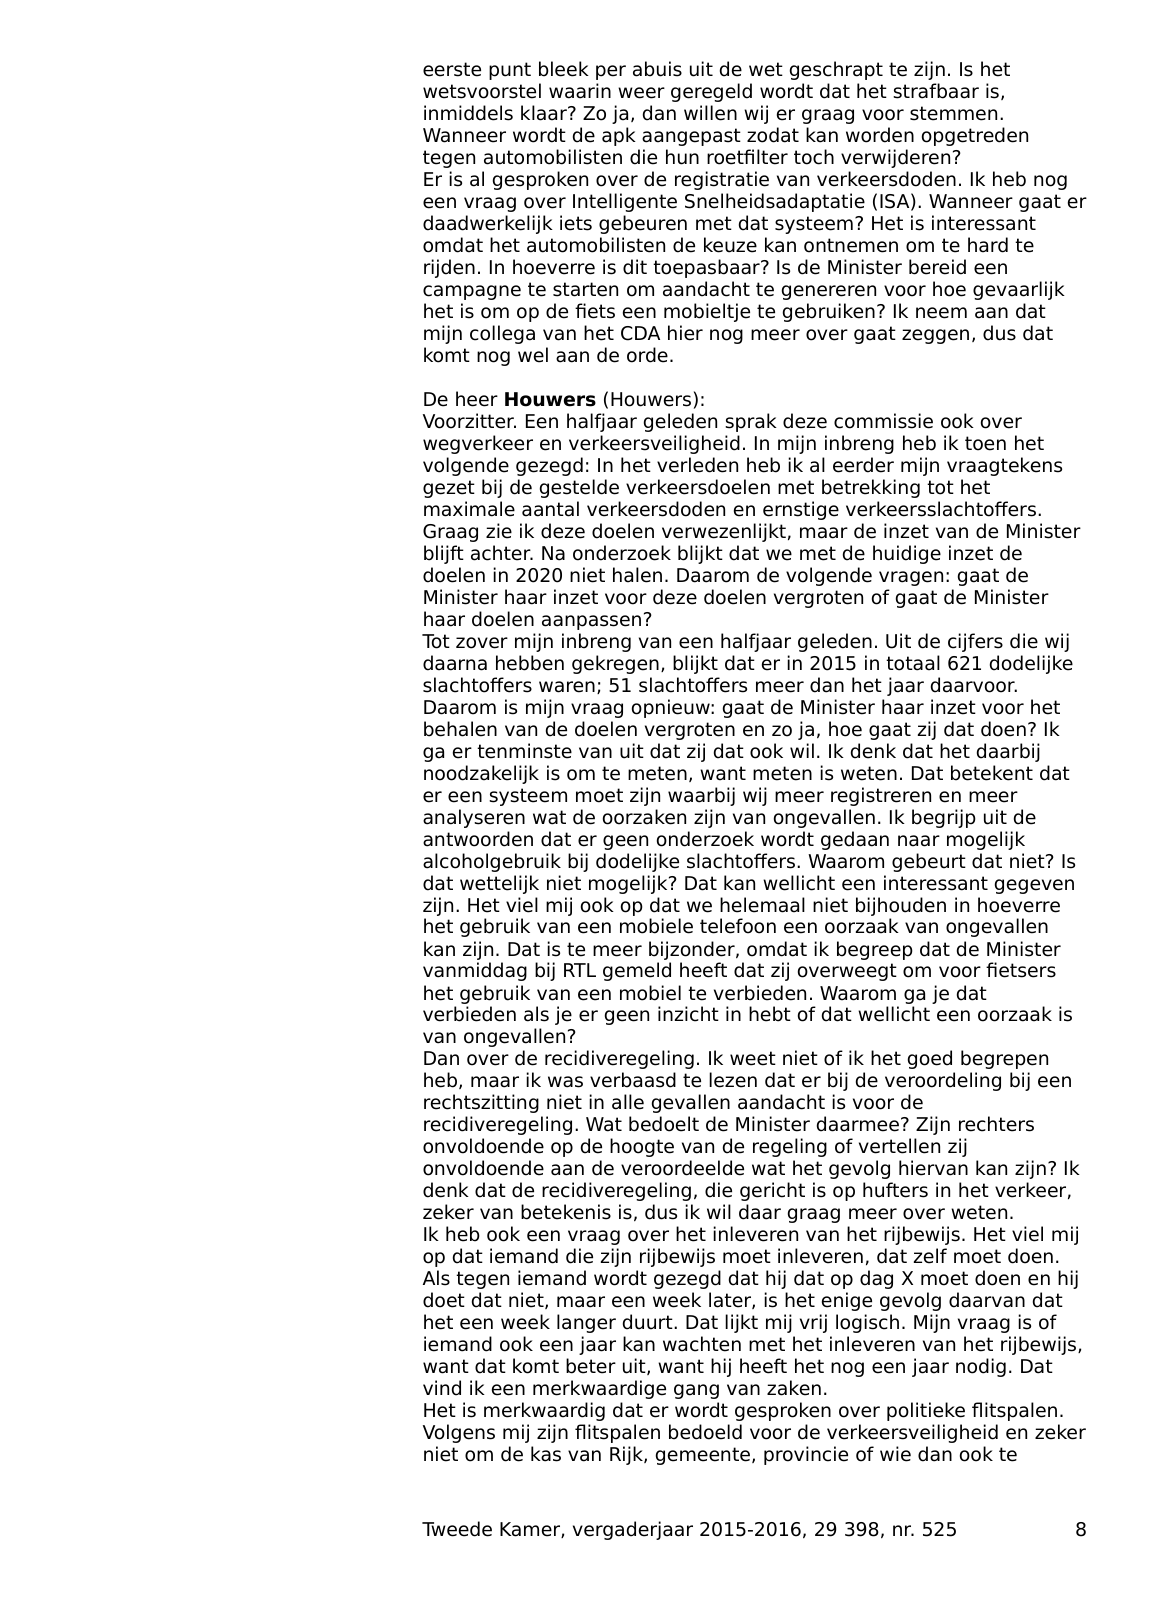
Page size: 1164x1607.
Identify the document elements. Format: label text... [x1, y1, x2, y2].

text De heer Houwers (Houwers): [422, 389, 1087, 411]
text eerste punt bleek per abuis uit de wet geschrapt te zijn. Is het wetsvoorstel waarin weer geregeld wordt dat het strafbaar is, inmiddels klaar? Zo ja, dan willen wij er graag voor stemmen. Wanneer wordt de apk aangepast zodat kan worden opgetreden tegen automobilisten die hun roetfilter toch verwijderen? [422, 59, 1087, 169]
text Het is merkwaardig dat er wordt gesproken over politieke flitspalen. Volgens mij zijn flitspalen bedoeld voor de verkeersveiligheid en zeker niet om de kas van Rijk, gemeente, provincie of wie dan ook te [422, 1400, 1087, 1466]
text Voorzitter. Een halfjaar geleden sprak deze commissie ook over wegverkeer en verkeersveiligheid. In mijn inbreng heb ik toen het volgende gezegd: In het verleden heb ik al eerder mijn vraagtekens gezet bij de gestelde verkeersdoelen met betrekking tot het maximale aantal verkeersdoden en ernstige verkeersslachtoffers. Graag zie ik deze doelen verwezenlijkt, maar de inzet van de Minister blijft achter. Na onderzoek blijkt dat we met de huidige inzet de doelen in 2020 niet halen. Daarom de volgende vragen: gaat de Minister haar inzet voor deze doelen vergroten of gaat de Minister haar doelen aanpassen? [422, 411, 1087, 631]
text Tot zover mijn inbreng van een halfjaar geleden. Uit de cijfers die wij daarna hebben gekregen, blijkt dat er in 2015 in totaal 621 dodelijke slachtoffers waren; 51 slachtoffers meer dan het jaar daarvoor. Daarom is mijn vraag opnieuw: gaat de Minister haar inzet voor het behalen van de doelen vergroten en zo ja, hoe gaat zij dat doen? Ik ga er tenminste van uit dat zij dat ook wil. Ik denk dat het daarbij noodzakelijk is om te meten, want meten is weten. Dat betekent dat er een systeem moet zijn waarbij wij meer registreren en meer analyseren wat de oorzaken zijn van ongevallen. Ik begrijp uit de antwoorden dat er geen onderzoek wordt gedaan naar mogelijk alcoholgebruik bij dodelijke slachtoffers. Waarom gebeurt dat niet? Is dat wettelijk niet mogelijk? Dat kan wellicht een interessant gegeven zijn. Het viel mij ook op dat we helemaal niet bijhouden in hoeverre het gebruik van een mobiele telefoon een oorzaak van ongevallen kan zijn. Dat is te meer bijzonder, omdat ik begreep dat de Minister vanmiddag bij RTL gemeld heeft dat zij overweegt om voor fietsers het gebruik van een mobiel te verbieden. Waarom ga je dat verbieden als je er geen inzicht in hebt of dat wellicht een oorzaak is van ongevallen? [422, 631, 1087, 1048]
text Er is al gesproken over de registratie van verkeersdoden. Ik heb nog een vraag over Intelligente Snelheidsadaptatie (ISA). Wanneer gaat er daadwerkelijk iets gebeuren met dat systeem? Het is interessant omdat het automobilisten de keuze kan ontnemen om te hard te rijden. In hoeverre is dit toepasbaar? Is de Minister bereid een campagne te starten om aandacht te genereren voor hoe gevaarlijk het is om op de fiets een mobieltje te gebruiken? Ik neem aan dat mijn collega van het CDA hier nog meer over gaat zeggen, dus dat komt nog wel aan de orde. [422, 169, 1087, 367]
text Dan over de recidiveregeling. Ik weet niet of ik het goed begrepen heb, maar ik was verbaasd te lezen dat er bij de veroordeling bij een rechtszitting niet in alle gevallen aandacht is voor de recidiveregeling. Wat bedoelt de Minister daarmee? Zijn rechters onvoldoende op de hoogte van de regeling of vertellen zij onvoldoende aan de veroordeelde wat het gevolg hiervan kan zijn? Ik denk dat de recidiveregeling, die gericht is op hufters in het verkeer, zeker van betekenis is, dus ik wil daar graag meer over weten. [422, 1048, 1087, 1224]
text Ik heb ook een vraag over het inleveren van het rijbewijs. Het viel mij op dat iemand die zijn rijbewijs moet inleveren, dat zelf moet doen. Als tegen iemand wordt gezegd dat hij dat op dag X moet doen en hij doet dat niet, maar een week later, is het enige gevolg daarvan dat het een week langer duurt. Dat lijkt mij vrij logisch. Mijn vraag is of iemand ook een jaar kan wachten met het inleveren van het rijbewijs, want dat komt beter uit, want hij heeft het nog een jaar nodig. Dat vind ik een merkwaardige gang van zaken. [422, 1224, 1087, 1400]
